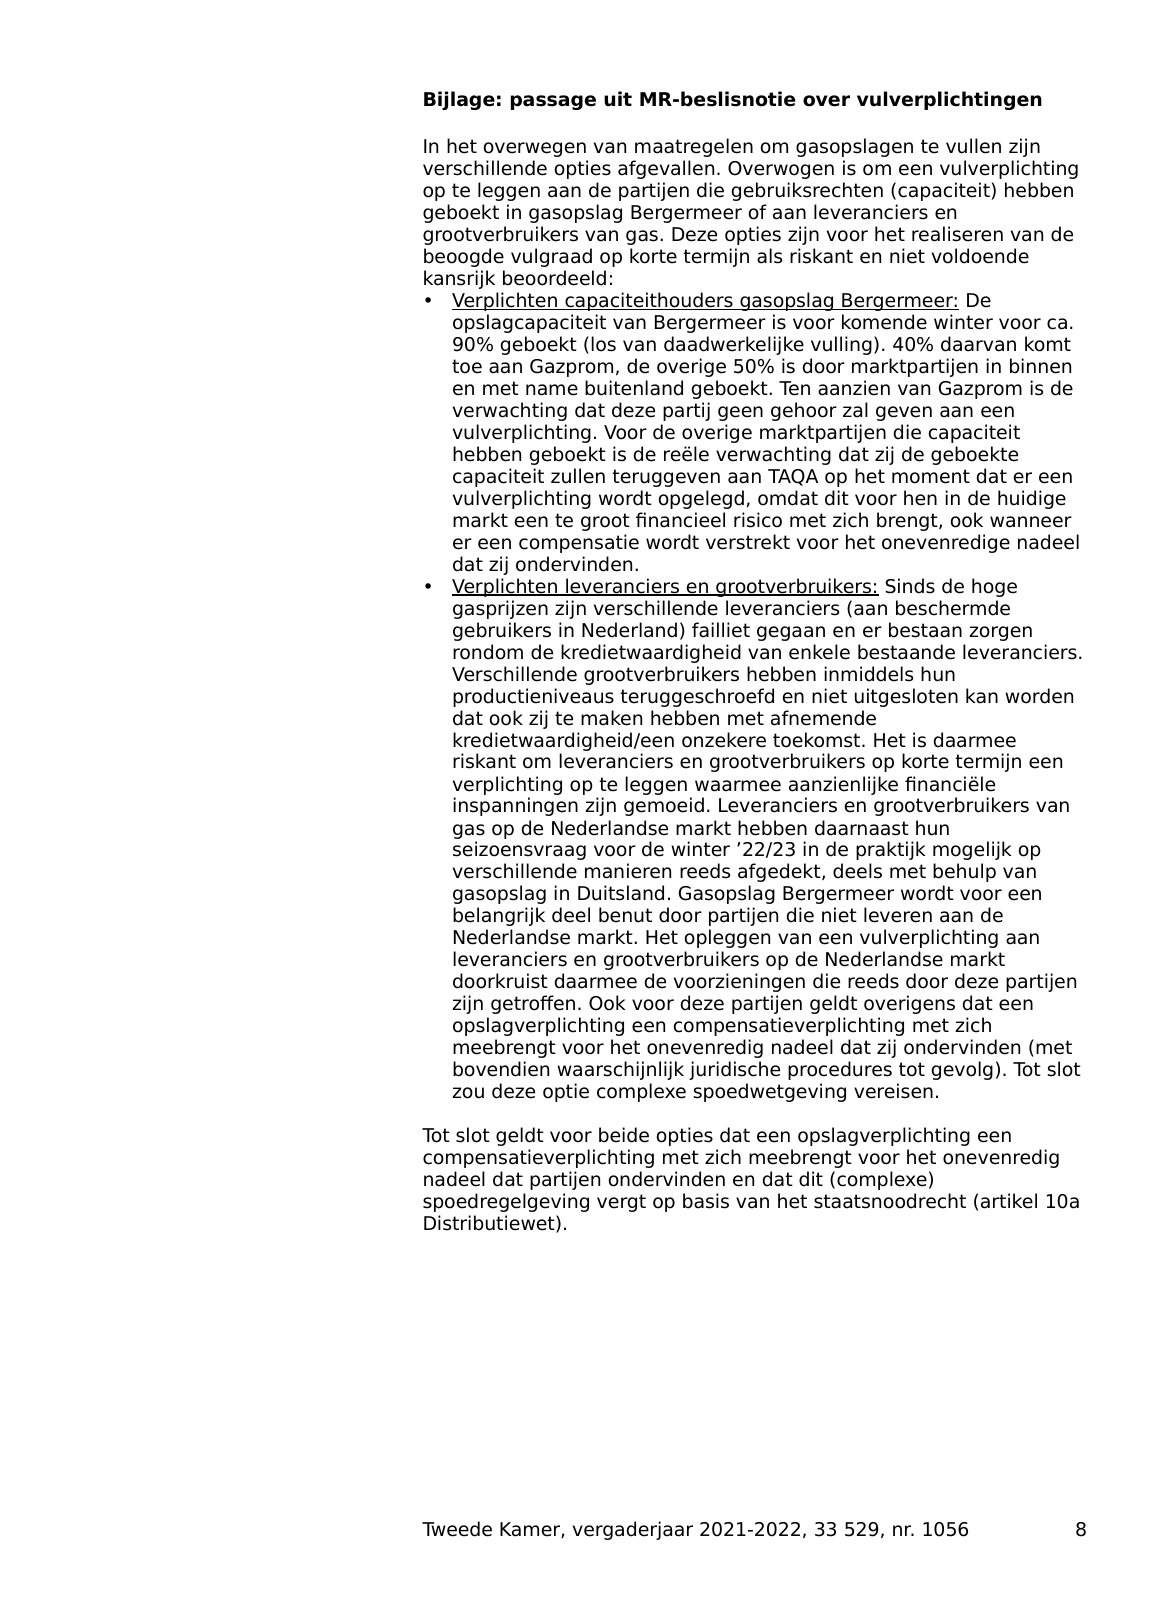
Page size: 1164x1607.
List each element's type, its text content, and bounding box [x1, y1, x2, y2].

subtitle Bijlage: passage uit MR-beslisnotie over vulverplichtingen [77, 89, 1087, 111]
text Tot slot geldt voor beide opties dat een opslagverplichting een compensatieverplichting met zich meebrengt voor het onevenredig nadeel dat partijen ondervinden en dat dit (complexe) spoedregelgeving vergt op basis van het staatsnoodrecht (artikel 10a Distributiewet). [422, 1125, 1087, 1235]
text • Verplichten leveranciers en grootverbruikers: Sinds de hoge gasprijzen zijn verschillende leveranciers (aan beschermde gebruikers in Nederland) failliet gegaan en er bestaan zorgen rondom de kredietwaardigheid van enkele bestaande leveranciers. Verschillende grootverbruikers hebben inmiddels hun productieniveaus teruggeschroefd en niet uitgesloten kan worden dat ook zij te maken hebben met afnemende kredietwaardigheid/een onzekere toekomst. Het is daarmee riskant om leveranciers en grootverbruikers op korte termijn een verplichting op te leggen waarmee aanzienlijke financiële inspanningen zijn gemoeid. Leveranciers en grootverbruikers van gas op de Nederlandse markt hebben daarnaast hun seizoensvraag voor de winter ’22/23 in de praktijk mogelijk op verschillende manieren reeds afgedekt, deels met behulp van gasopslag in Duitsland. Gasopslag Bergermeer wordt voor een belangrijk deel benut door partijen die niet leveren aan de Nederlandse markt. Het opleggen van een vulverplichting aan leveranciers en grootverbruikers op de Nederlandse markt doorkruist daarmee de voorzieningen die reeds door deze partijen zijn getroffen. Ook voor deze partijen geldt overigens dat een opslagverplichting een compensatieverplichting met zich meebrengt voor het onevenredig nadeel dat zij ondervinden (met bovendien waarschijnlijk juridische procedures tot gevolg). Tot slot zou deze optie complexe spoedwetgeving vereisen. [422, 576, 1087, 1103]
text • Verplichten capaciteithouders gasopslag Bergermeer: De opslagcapaciteit van Bergermeer is voor komende winter voor ca. 90% geboekt (los van daadwerkelijke vulling). 40% daarvan komt toe aan Gazprom, de overige 50% is door marktpartijen in binnen en met name buitenland geboekt. Ten aanzien van Gazprom is de verwachting dat deze partij geen gehoor zal geven aan een vulverplichting. Voor de overige marktpartijen die capaciteit hebben geboekt is de reële verwachting dat zij de geboekte capaciteit zullen teruggeven aan TAQA op het moment dat er een vulverplichting wordt opgelegd, omdat dit voor hen in de huidige markt een te groot financieel risico met zich brengt, ook wanneer er een compensatie wordt verstrekt voor het onevenredige nadeel dat zij ondervinden. [422, 290, 1087, 576]
text In het overwegen van maatregelen om gasopslagen te vullen zijn verschillende opties afgevallen. Overwogen is om een vulverplichting op te leggen aan de partijen die gebruiksrechten (capaciteit) hebben geboekt in gasopslag Bergermeer of aan leveranciers en grootverbruikers van gas. Deze opties zijn voor het realiseren van de beoogde vulgraad op korte termijn als riskant en niet voldoende kansrijk beoordeeld: [422, 136, 1087, 290]
